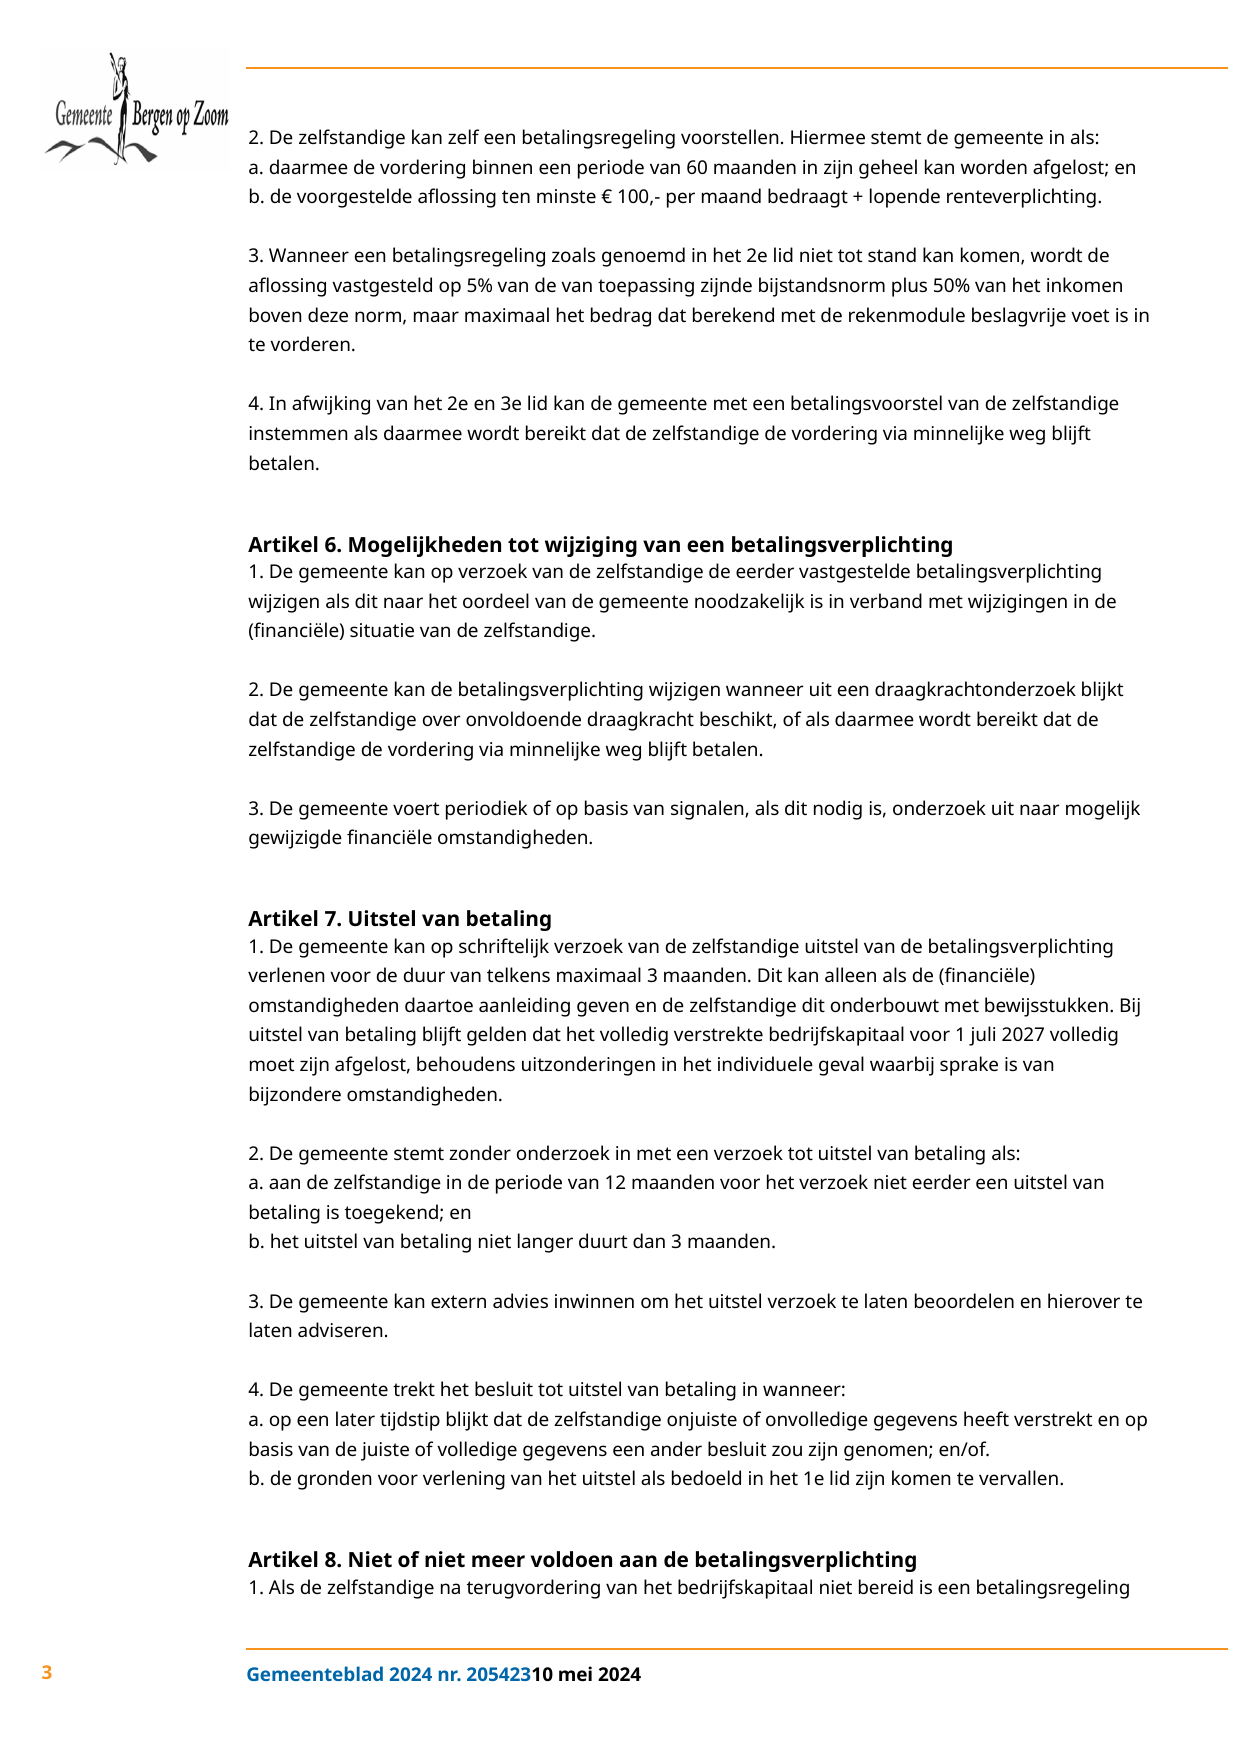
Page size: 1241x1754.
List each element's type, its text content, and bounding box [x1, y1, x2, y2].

text Artikel 6. Mogelijkheden tot wijziging van een betalingsverplichting [248, 530, 1152, 558]
text 3. De gemeente voert periodiek of op basis van signalen, als dit nodig is, onderzoek uit naar mogelijk gewijzigde financiële omstandigheden. [248, 795, 1152, 850]
picture [41, 47, 231, 172]
text 4. De gemeente trekt het besluit tot uitstel van betaling in wanneer: [248, 1377, 1152, 1402]
text Artikel 7. Uitstel van betaling [248, 904, 1152, 933]
text 1. De gemeente kan op verzoek van de zelfstandige de eerder vastgestelde betalingsverplichting wijzigen als dit naar het oordeel van de gemeente noodzakelijk is in verband met wijzigingen in de (financiële) situatie van de zelfstandige. [248, 558, 1152, 643]
text 4. In afwijking van het 2e en 3e lid kan de gemeente met een betalingsvoorstel van de zelfstandige instemmen als daarmee wordt bereikt dat de zelfstandige de vordering via minnelijke weg blijft betalen. [248, 391, 1152, 476]
text a. aan de zelfstandige in de periode van 12 maanden voor het verzoek niet eerder een uitstel van betaling is toegekend; en [248, 1169, 1152, 1225]
text b. de gronden voor verlening van het uitstel als bedoeld in het 1e lid zijn komen te vervallen. [248, 1465, 1152, 1491]
text 1. De gemeente kan op schriftelijk verzoek van de zelfstandige uitstel van de betalingsverplichting verlenen voor de duur van telkens maximaal 3 maanden. Dit kan alleen als de (financiële) omstandigheden daartoe aanleiding geven en de zelfstandige dit onderbouwt met bewijsstukken. Bij uitstel van betaling blijft gelden dat het volledig verstrekte bedrijfskapitaal voor 1 juli 2027 volledig moet zijn afgelost, behoudens uitzonderingen in het individuele geval waarbij sprake is van bijzondere omstandigheden. [248, 933, 1152, 1107]
text a. op een later tijdstip blijkt dat de zelfstandige onjuiste of onvolledige gegevens heeft verstrekt en op basis van de juiste of volledige gegevens een ander besluit zou zijn genomen; en/of. [248, 1406, 1152, 1462]
text 3. Wanneer een betalingsregeling zoals genoemd in het 2e lid niet tot stand kan komen, wordt de aflossing vastgesteld op 5% van de van toepassing zijnde bijstandsnorm plus 50% van het inkomen boven deze norm, maar maximaal het bedrag dat berekend met de rekenmodule beslagvrije voet is in te vorderen. [248, 243, 1152, 357]
text 2. De zelfstandige kan zelf een betalingsregeling voorstellen. Hiermee stemt de gemeente in als: [248, 124, 1152, 150]
text 2. De gemeente stemt zonder onderzoek in met een verzoek tot uitstel van betaling als: [248, 1140, 1152, 1166]
text 2. De gemeente kan de betalingsverplichting wijzigen wanneer uit een draagkrachtonderzoek blijkt dat de zelfstandige over onvoldoende draagkracht beschikt, of als daarmee wordt bereikt dat de zelfstandige de vordering via minnelijke weg blijft betalen. [248, 677, 1152, 761]
text 1. Als de zelfstandige na terugvordering van het bedrijfskapitaal niet bereid is een betalingsregeling [248, 1574, 1152, 1599]
text b. de voorgestelde aflossing ten minste € 100,- per maand bedraagt + lopende renteverplichting. [248, 183, 1152, 209]
text Artikel 8. Niet of niet meer voldoen aan de betalingsverplichting [248, 1545, 1152, 1574]
text a. daarmee de vordering binnen een periode van 60 maanden in zijn geheel kan worden afgelost; en [248, 154, 1152, 180]
text 3. De gemeente kan extern advies inwinnen om het uitstel verzoek te laten beoordelen en hierover te laten adviseren. [248, 1288, 1152, 1343]
text b. het uitstel van betaling niet langer duurt dan 3 maanden. [248, 1229, 1152, 1254]
